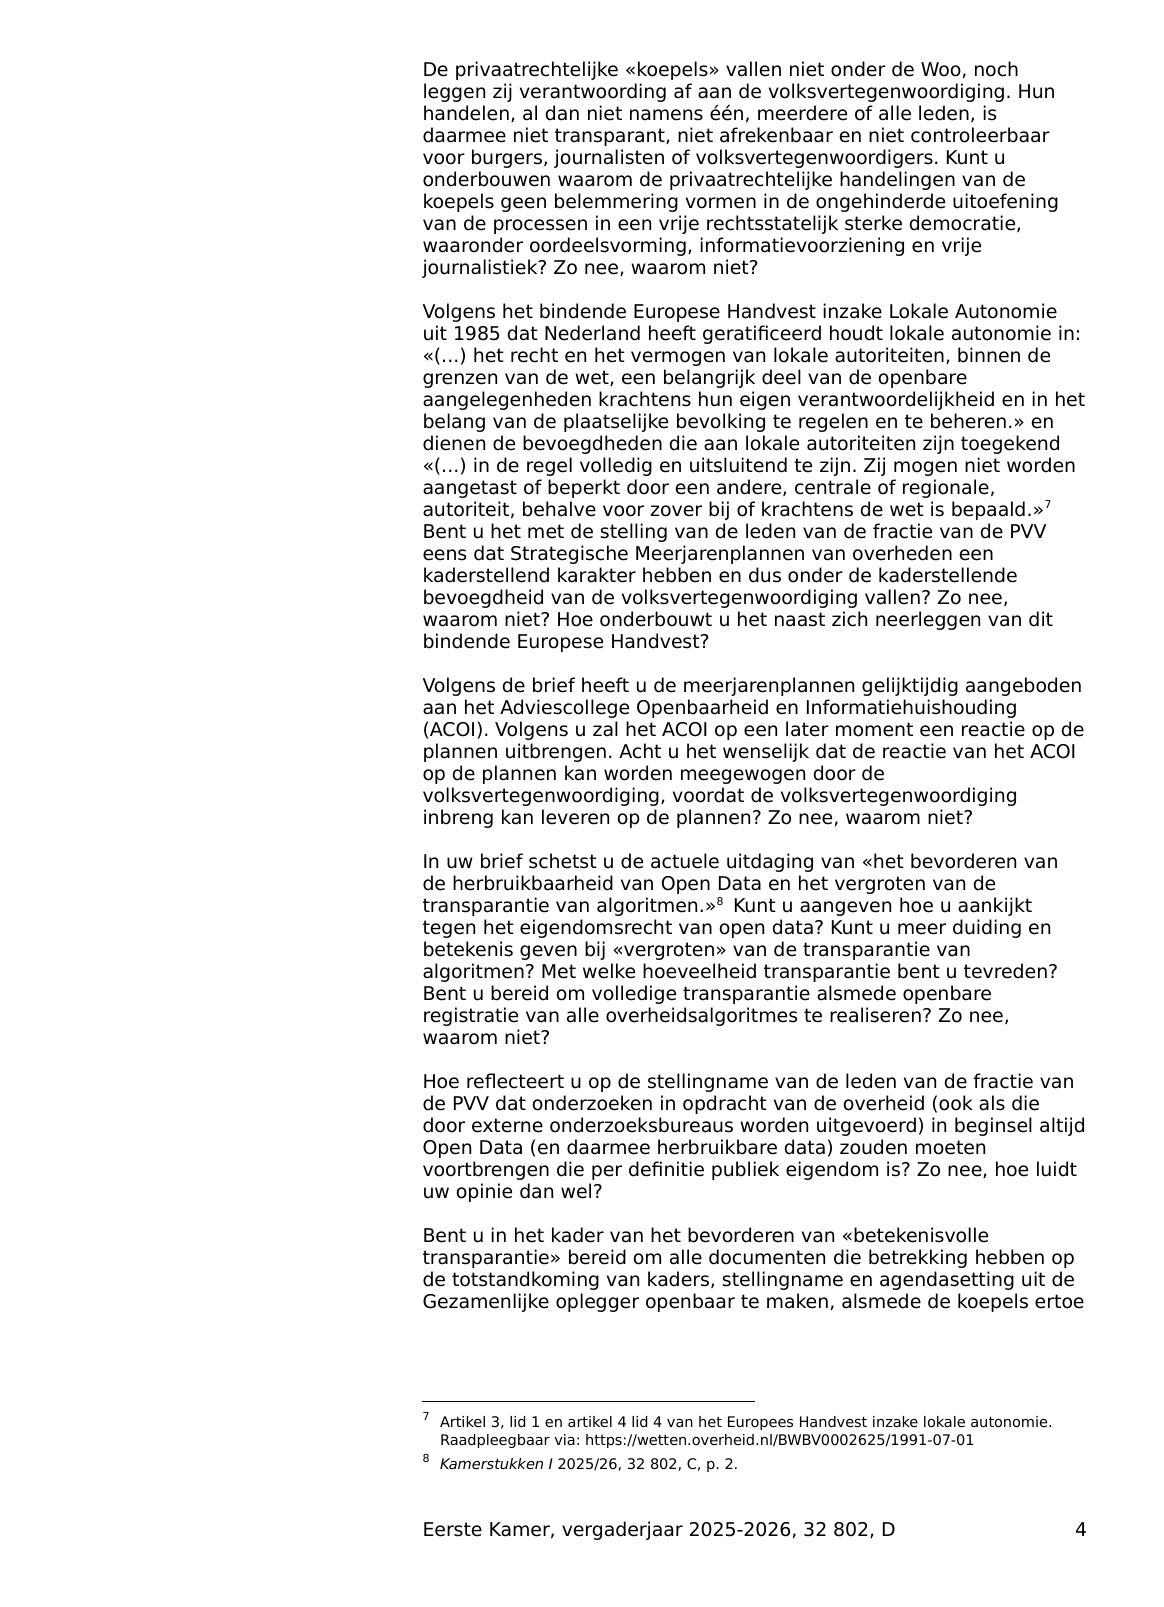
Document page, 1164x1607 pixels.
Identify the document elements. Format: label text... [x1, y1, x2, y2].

text Kamerstukken I 2025/26, 32 802, C, p. 2. [422, 1452, 1087, 1474]
text Volgens de brief heeft u de meerjarenplannen gelijktijdig aangeboden aan het Adviescollege Openbaarheid en Informatiehuishouding (ACOI). Volgens u zal het ACOI op een later moment een reactie op de plannen uitbrengen. Acht u het wenselijk dat de reactie van het ACOI op de plannen kan worden meegewogen door de volksvertegenwoordiging, voordat de volksvertegenwoordiging inbreng kan leveren op de plannen? Zo nee, waarom niet? [422, 675, 1087, 829]
text De privaatrechtelijke «koepels» vallen niet onder de Woo, noch leggen zij verantwoording af aan de volksvertegenwoordiging. Hun handelen, al dan niet namens één, meerdere of alle leden, is daarmee niet transparant, niet afrekenbaar en niet controleerbaar voor burgers, journalisten of volksvertegenwoordigers. Kunt u onderbouwen waarom de privaatrechtelijke handelingen van de koepels geen belemmering vormen in de ongehinderde uitoefening van de processen in een vrije rechtsstatelijk sterke democratie, waaronder oordeelsvorming, informatievoorziening en vrije journalistiek? Zo nee, waarom niet? [422, 59, 1087, 279]
text Bent u in het kader van het bevorderen van «betekenisvolle transparantie» bereid om alle documenten die betrekking hebben op de totstandkoming van kaders, stellingname en agendasetting uit de Gezamenlijke oplegger openbaar te maken, alsmede de koepels ertoe [422, 1225, 1087, 1313]
text Volgens het bindende Europese Handvest inzake Lokale Autonomie uit 1985 dat Nederland heeft geratificeerd houdt lokale autonomie in: «(...) het recht en het vermogen van lokale autoriteiten, binnen de grenzen van de wet, een belangrijk deel van de openbare aangelegenheden krachtens hun eigen verantwoordelijkheid en in het belang van de plaatselijke bevolking te regelen en te beheren.» en dienen de bevoegdheden die aan lokale autoriteiten zijn toegekend «(...) in de regel volledig en uitsluitend te zijn. Zij mogen niet worden aangetast of beperkt door een andere, centrale of regionale, autoriteit, behalve voor zover bij of krachtens de wet is bepaald.» Bent u het met de stelling van de leden van de fractie van de PVV eens dat Strategische Meerjarenplannen van overheden een kaderstellend karakter hebben en dus onder de kaderstellende bevoegdheid van de volksvertegenwoordiging vallen? Zo nee, waarom niet? Hoe onderbouwt u het naast zich neerleggen van dit bindende Europese Handvest? [422, 301, 1087, 653]
text Hoe reflecteert u op de stellingname van de leden van de fractie van de PVV dat onderzoeken in opdracht van de overheid (ook als die door externe onderzoeksbureaus worden uitgevoerd) in beginsel altijd Open Data (en daarmee herbruikbare data) zouden moeten voortbrengen die per definitie publiek eigendom is? Zo nee, hoe luidt uw opinie dan wel? [422, 1071, 1087, 1203]
text In uw brief schetst u de actuele uitdaging van «het bevorderen van de herbruikbaarheid van Open Data en het vergroten van de transparantie van algoritmen.» Kunt u aangeven hoe u aankijkt tegen het eigendomsrecht van open data? Kunt u meer duiding en betekenis geven bij «vergroten» van de transparantie van algoritmen? Met welke hoeveelheid transparantie bent u tevreden? Bent u bereid om volledige transparantie alsmede openbare registratie van alle overheidsalgoritmes te realiseren? Zo nee, waarom niet? [422, 851, 1087, 1049]
text Artikel 3, lid 1 en artikel 4 lid 4 van het Europees Handvest inzake lokale autonomie. Raadpleegbaar via: https://wetten.overheid.nl/BWBV0002625/1991-07-01 [422, 1410, 1087, 1449]
